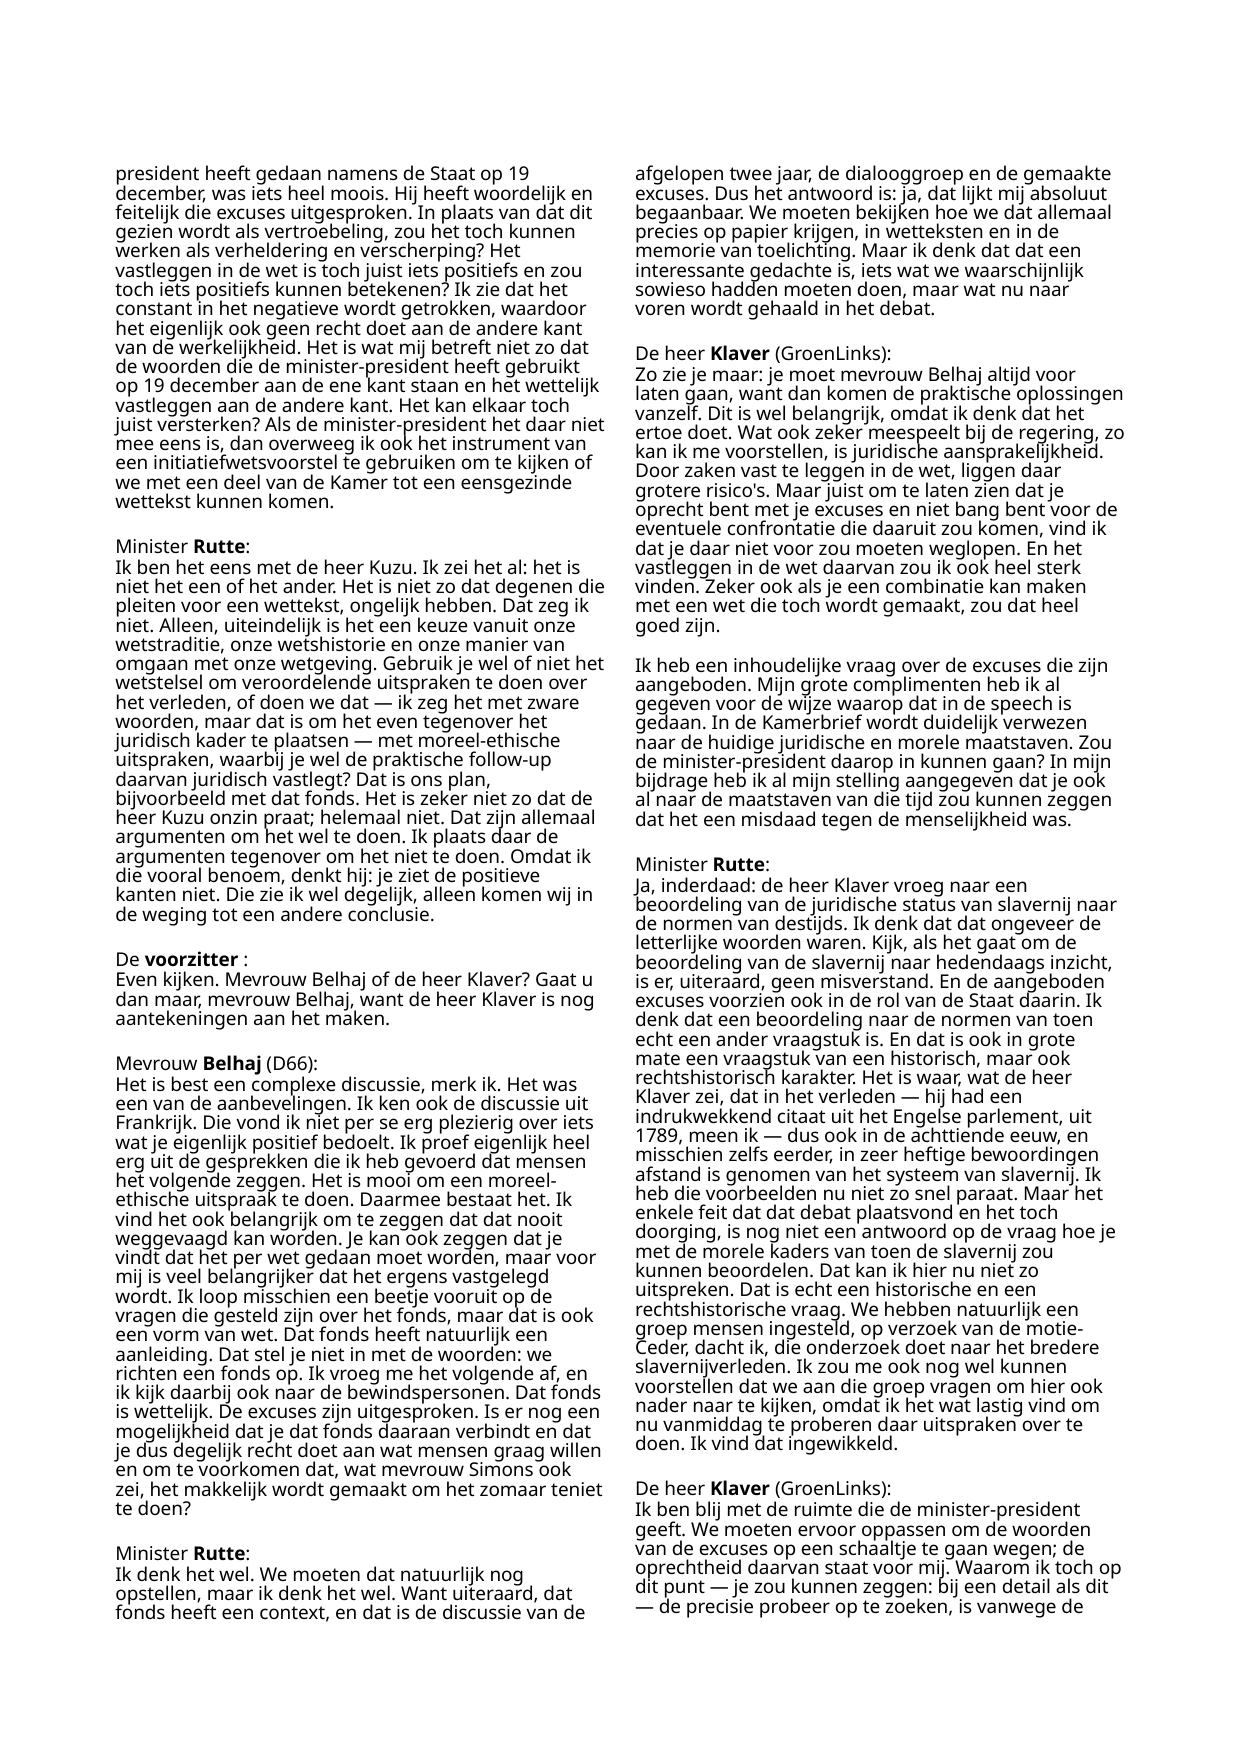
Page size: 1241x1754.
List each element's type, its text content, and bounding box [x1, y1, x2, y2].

text president heeft gedaan namens de Staat op 19 december, was iets heel moois. Hij heeft woordelijk en feitelijk die excuses uitgesproken. In plaats van dat dit gezien wordt als vertroebeling, zou het toch kunnen werken als verheldering en verscherping? Het vastleggen in de wet is toch juist iets positiefs en zou toch iets positiefs kunnen betekenen? Ik zie dat het constant in het negatieve wordt getrokken, waardoor het eigenlijk ook geen recht doet aan de andere kant van de werkelijkheid. Het is wat mij betreft niet zo dat de woorden die de minister-president heeft gebruikt op 19 december aan de ene kant staan en het wettelijk vastleggen aan de andere kant. Het kan elkaar toch juist versterken? Als de minister-president het daar niet mee eens is, dan overweeg ik ook het instrument van een initiatiefwetsvoorstel te gebruiken om te kijken of we met een deel van de Kamer tot een eensgezinde wettekst kunnen komen. [115, 165, 605, 512]
text Zo zie je maar: je moet mevrouw Belhaj altijd voor laten gaan, want dan komen de praktische oplossingen vanzelf. Dit is wel belangrijk, omdat ik denk dat het ertoe doet. Wat ook zeker meespeelt bij de regering, zo kan ik me voorstellen, is juridische aansprakelijkheid. Door zaken vast te leggen in de wet, liggen daar grotere risico's. Maar juist om te laten zien dat je oprecht bent met je excuses en niet bang bent voor de eventuele confrontatie die daaruit zou komen, vind ik dat je daar niet voor zou moeten weglopen. En het vastleggen in de wet daarvan zou ik ook heel sterk vinden. Zeker ook als je een combinatie kan maken met een wet die toch wordt gemaakt, zou dat heel goed zijn. [635, 366, 1125, 636]
text De heer Klaver (GroenLinks): [635, 340, 1125, 366]
text Minister Rutte: [115, 1540, 605, 1566]
text De heer Klaver (GroenLinks): [635, 1476, 1125, 1501]
text Ik heb een inhoudelijke vraag over de excuses die zijn aangeboden. Mijn grote complimenten heb ik al gegeven voor de wijze waarop dat in de speech is gedaan. In de Kamerbrief wordt duidelijk verwezen naar de huidige juridische en morele maatstaven. Zou de minister-president daarop in kunnen gaan? In mijn bijdrage heb ik al mijn stelling aangegeven dat je ook al naar de maatstaven van die tijd zou kunnen zeggen dat het een misdaad tegen de menselijkheid was. [635, 657, 1125, 830]
text Minister Rutte: [635, 851, 1125, 877]
text afgelopen twee jaar, de dialooggroep en de gemaakte excuses. Dus het antwoord is: ja, dat lijkt mij absoluut begaanbaar. We moeten bekijken hoe we dat allemaal precies op papier krijgen, in wetteksten en in de memorie van toelichting. Maar ik denk dat dat een interessante gedachte is, iets wat we waarschijnlijk sowieso hadden moeten doen, maar wat nu naar voren wordt gehaald in het debat. [635, 165, 1125, 319]
text Ik ben het eens met de heer Kuzu. Ik zei het al: het is niet het een of het ander. Het is niet zo dat degenen die pleiten voor een wettekst, ongelijk hebben. Dat zeg ik niet. Alleen, uiteindelijk is het een keuze vanuit onze wetstraditie, onze wetshistorie en onze manier van omgaan met onze wetgeving. Gebruik je wel of niet het wetstelsel om veroordelende uitspraken te doen over het verleden, of doen we dat — ik zeg het met zware woorden, maar dat is om het even tegenover het juridisch kader te plaatsen — met moreel-ethische uitspraken, waarbij je wel de praktische follow-up daarvan juridisch vastlegt? Dat is ons plan, bijvoorbeeld met dat fonds. Het is zeker niet zo dat de heer Kuzu onzin praat; helemaal niet. Dat zijn allemaal argumenten om het wel te doen. Ik plaats daar de argumenten tegenover om het niet te doen. Omdat ik die vooral benoem, denkt hij: je ziet de positieve kanten niet. Die zie ik wel degelijk, alleen komen wij in de weging tot een andere conclusie. [115, 559, 605, 925]
text Het is best een complexe discussie, merk ik. Het was een van de aanbevelingen. Ik ken ook de discussie uit Frankrijk. Die vond ik niet per se erg plezierig over iets wat je eigenlijk positief bedoelt. Ik proef eigenlijk heel erg uit de gesprekken die ik heb gevoerd dat mensen het volgende zeggen. Het is mooi om een moreel-ethische uitspraak te doen. Daarmee bestaat het. Ik vind het ook belangrijk om te zeggen dat dat nooit weggevaagd kan worden. Je kan ook zeggen dat je vindt dat het per wet gedaan moet worden, maar voor mij is veel belangrijker dat het ergens vastgelegd wordt. Ik loop misschien een beetje vooruit op de vragen die gesteld zijn over het fonds, maar dat is ook een vorm van wet. Dat fonds heeft natuurlijk een aanleiding. Dat stel je niet in met de woorden: we richten een fonds op. Ik vroeg me het volgende af, en ik kijk daarbij ook naar de bewindspersonen. Dat fonds is wettelijk. De excuses zijn uitgesproken. Is er nog een mogelijkheid dat je dat fonds daaraan verbindt en dat je dus degelijk recht doet aan wat mensen graag willen en om te voorkomen dat, wat mevrouw Simons ook zei, het makkelijk wordt gemaakt om het zomaar teniet te doen? [115, 1076, 605, 1519]
text Ik ben blij met de ruimte die de minister-president geeft. We moeten ervoor oppassen om de woorden van de excuses op een schaaltje te gaan wegen; de oprechtheid daarvan staat voor mij. Waarom ik toch op dit punt — je zou kunnen zeggen: bij een detail als dit — de precisie probeer op te zoeken, is vanwege de [635, 1501, 1125, 1617]
text Mevrouw Belhaj (D66): [115, 1050, 605, 1076]
text Ik denk het wel. We moeten dat natuurlijk nog opstellen, maar ik denk het wel. Want uiteraard, dat fonds heeft een context, en dat is de discussie van de [115, 1566, 605, 1623]
text Ja, inderdaad: de heer Klaver vroeg naar een beoordeling van de juridische status van slavernij naar de normen van destijds. Ik denk dat dat ongeveer de letterlijke woorden waren. Kijk, als het gaat om de beoordeling van de slavernij naar hedendaags inzicht, is er, uiteraard, geen misverstand. En de aangeboden excuses voorzien ook in de rol van de Staat daarin. Ik denk dat een beoordeling naar de normen van toen echt een ander vraagstuk is. En dat is ook in grote mate een vraagstuk van een historisch, maar ook rechtshistorisch karakter. Het is waar, wat de heer Klaver zei, dat in het verleden — hij had een indrukwekkend citaat uit het Engelse parlement, uit 1789, meen ik — dus ook in de achttiende eeuw, en misschien zelfs eerder, in zeer heftige bewoordingen afstand is genomen van het systeem van slavernij. Ik heb die voorbeelden nu niet zo snel paraat. Maar het enkele feit dat dat debat plaatsvond en het toch doorging, is nog niet een antwoord op de vraag hoe je met de morele kaders van toen de slavernij zou kunnen beoordelen. Dat kan ik hier nu niet zo uitspreken. Dat is echt een historische en een rechtshistorische vraag. We hebben natuurlijk een groep mensen ingesteld, op verzoek van de motie-Ceder, dacht ik, die onderzoek doet naar het bredere slavernijverleden. Ik zou me ook nog wel kunnen voorstellen dat we aan die groep vragen om hier ook nader naar te kijken, omdat ik het wat lastig vind om nu vanmiddag te proberen daar uitspraken over te doen. Ik vind dat ingewikkeld. [635, 877, 1125, 1455]
text De voorzitter : [115, 946, 605, 971]
text Minister Rutte: [115, 533, 605, 559]
text Even kijken. Mevrouw Belhaj of de heer Klaver? Gaat u dan maar, mevrouw Belhaj, want de heer Klaver is nog aantekeningen aan het maken. [115, 971, 605, 1029]
